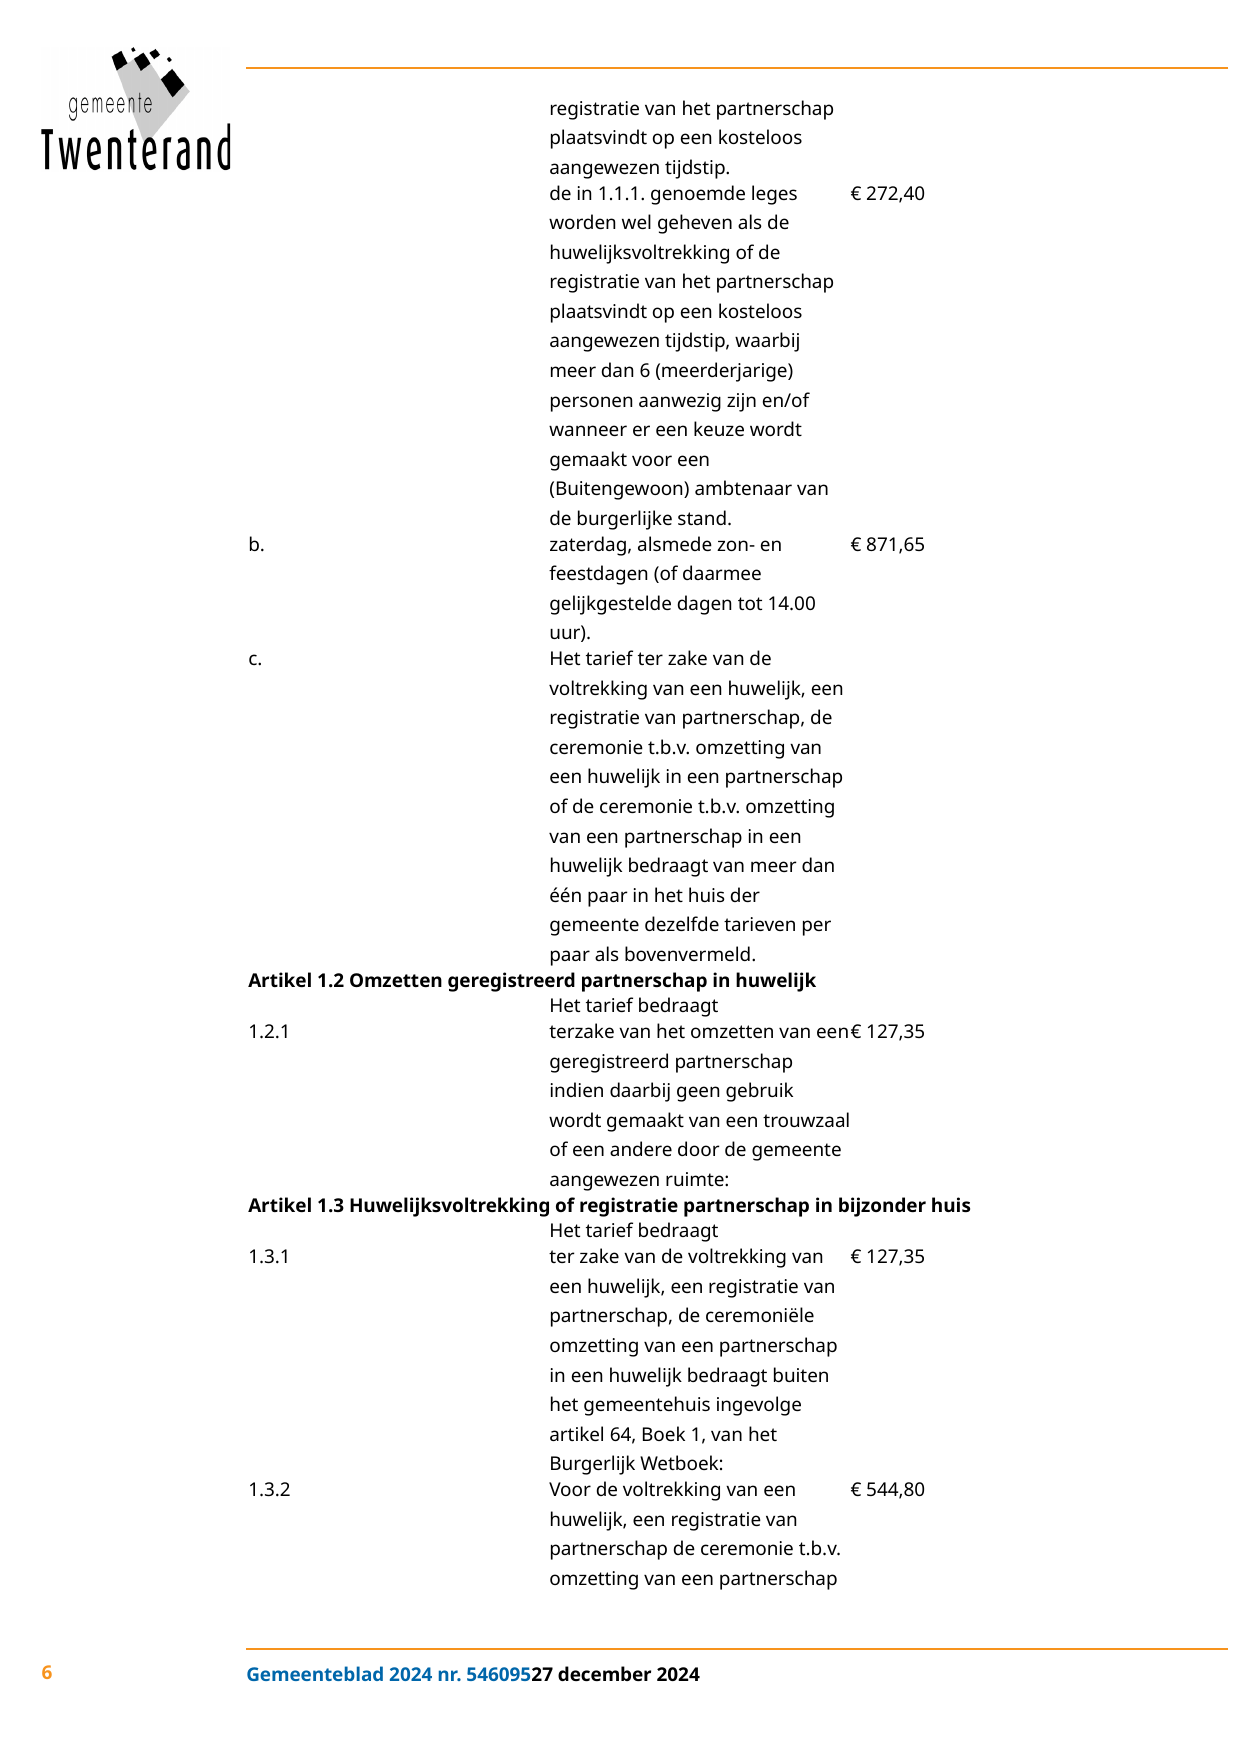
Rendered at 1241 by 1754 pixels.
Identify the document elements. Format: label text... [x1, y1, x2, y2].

table_cell c. [248, 645, 549, 967]
table_cell de in 1.1.1. genoemde leges worden wel geheven als de huwelijksvoltrekking of de registratie van het partnerschap plaatsvindt op een kosteloos aangewezen tijdstip, waarbij meer dan 6 (meerderjarige) personen aanwezig zijn en/of wanneer er een keuze wordt gemaakt voor een (Buitengewoon) ambtenaar van de burgerlijke stand. [549, 180, 850, 531]
table_cell € 544,80 [850, 1476, 1152, 1591]
table_cell [248, 95, 549, 180]
table_cell 1.3.1 [248, 1244, 549, 1476]
table_cell [850, 1218, 1152, 1243]
table_cell Het tarief ter zake van de voltrekking van een huwelijk, een registratie van partnerschap, de ceremonie t.b.v. omzetting van een huwelijk in een partnerschap of de ceremonie t.b.v. omzetting van een partnerschap in een huwelijk bedraagt van meer dan één paar in het huis der gemeente dezelfde tarieven per paar als bovenvermeld. [549, 645, 850, 967]
table_cell € 127,35 [850, 1244, 1152, 1476]
table_cell € 871,65 [850, 531, 1152, 645]
table_cell b. [248, 531, 549, 645]
table_cell € 272,40 [850, 180, 1152, 531]
table_cell 1.2.1 [248, 1018, 549, 1192]
table_cell € 127,35 [850, 1018, 1152, 1192]
table_cell [248, 1218, 549, 1243]
table_cell Artikel 1.2 Omzetten geregistreerd partnerschap in huwelijk [248, 967, 1152, 993]
table_cell zaterdag, alsmede zon- en feestdagen (of daarmee gelijkgestelde dagen tot 14.00 uur). [549, 531, 850, 645]
table_cell [850, 95, 1152, 180]
picture [41, 47, 231, 172]
table_cell [248, 180, 549, 531]
table_cell registratie van het partnerschap plaatsvindt op een kosteloos aangewezen tijdstip. [549, 95, 850, 180]
table_cell Voor de voltrekking van een huwelijk, een registratie van partnerschap de ceremonie t.b.v. omzetting van een partnerschap [549, 1476, 850, 1591]
table_cell ter zake van de voltrekking van een huwelijk, een registratie van partnerschap, de ceremoniële omzetting van een partnerschap in een huwelijk bedraagt buiten het gemeentehuis ingevolge artikel 64, Boek 1, van het Burgerlijk Wetboek: [549, 1244, 850, 1476]
table_cell Het tarief bedraagt [549, 993, 850, 1018]
table_cell 1.3.2 [248, 1476, 549, 1591]
table_cell [248, 993, 549, 1018]
table_cell Artikel 1.3 Huwelijksvoltrekking of registratie partnerschap in bijzonder huis [248, 1192, 1152, 1218]
table_cell Het tarief bedraagt [549, 1218, 850, 1243]
table_cell [850, 993, 1152, 1018]
table_cell terzake van het omzetten van een geregistreerd partnerschap indien daarbij geen gebruik wordt gemaakt van een trouwzaal of een andere door de gemeente aangewezen ruimte: [549, 1018, 850, 1192]
table_cell [850, 645, 1152, 967]
